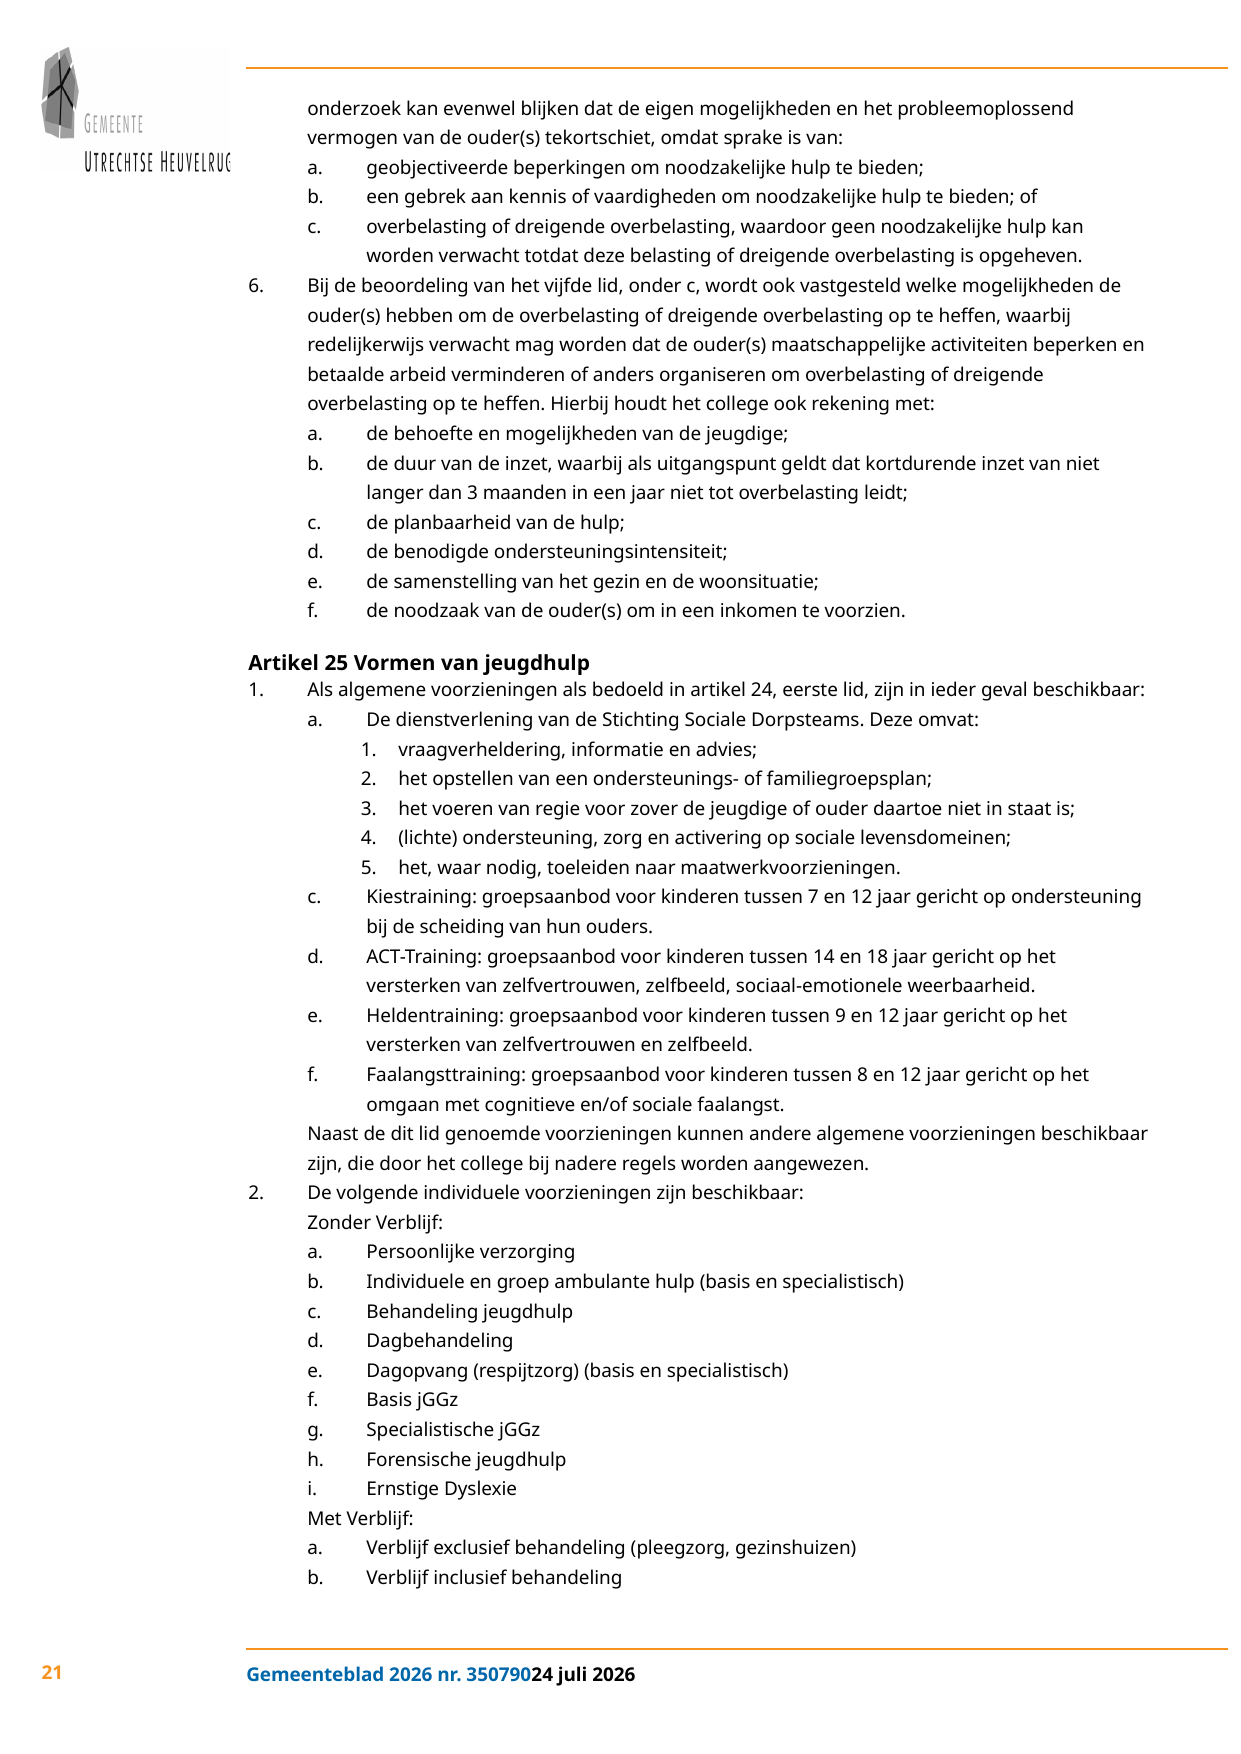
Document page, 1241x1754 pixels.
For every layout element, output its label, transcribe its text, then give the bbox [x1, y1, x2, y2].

list Zonder Verblijf: [248, 1209, 1152, 1235]
list de noodzaak van de ouder(s) om in een inkomen te voorzien. [307, 598, 1152, 623]
list Forensische jeugdhulp [307, 1446, 1152, 1471]
list Behandeling jeugdhulp [307, 1298, 1152, 1323]
list het opstellen van een ondersteunings- of familiegroepsplan; [361, 765, 1152, 791]
list Kiestraining: groepsaanbod voor kinderen tussen 7 en 12 jaar gericht op ondersteuning bij de scheiding van hun ouders. [307, 884, 1152, 939]
list vraagverheldering, informatie en advies; [361, 736, 1152, 761]
list onderzoek kan evenwel blijken dat de eigen mogelijkheden en het probleemoplossend vermogen van de ouder(s) tekortschiet, omdat sprake is van: [248, 95, 1152, 150]
list Ernstige Dyslexie [307, 1475, 1152, 1501]
list Specialistische jGGz [307, 1416, 1152, 1442]
list Basis jGGz [307, 1387, 1152, 1412]
list de samenstelling van het gezin en de woonsituatie; [307, 568, 1152, 594]
list ACT-Training: groepsaanbod voor kinderen tussen 14 en 18 jaar gericht op het versterken van zelfvertrouwen, zelfbeeld, sociaal-emotionele weerbaarheid. [307, 943, 1152, 998]
list het voeren van regie voor zover de jeugdige of ouder daartoe niet in staat is; [361, 795, 1152, 821]
list overbelasting of dreigende overbelasting, waardoor geen noodzakelijke hulp kan worden verwacht totdat deze belasting of dreigende overbelasting is opgeheven. [307, 213, 1152, 268]
list het, waar nodig, toeleiden naar maatwerkvoorzieningen. [361, 854, 1152, 880]
list De dienstverlening van de Stichting Sociale Dorpsteams. Deze omvat: [307, 706, 1152, 732]
list Verblijf exclusief behandeling (pleegzorg, gezinshuizen) [307, 1534, 1152, 1560]
list de duur van de inzet, waarbij als uitgangspunt geldt dat kortdurende inzet van niet langer dan 3 maanden in een jaar niet tot overbelasting leidt; [307, 450, 1152, 505]
list de benodigde ondersteuningsintensiteit; [307, 538, 1152, 564]
list Met Verblijf: [248, 1505, 1152, 1531]
list Bij de beoordeling van het vijfde lid, onder c, wordt ook vastgesteld welke mogelijkheden de ouder(s) hebben om de overbelasting of dreigende overbelasting op te heffen, waarbij redelijkerwijs verwacht mag worden dat de ouder(s) maatschappelijke activiteiten beperken en betaalde arbeid verminderen of anders organiseren om overbelasting of dreigende overbelasting op te heffen. Hierbij houdt het college ook rekening met: [248, 272, 1152, 416]
list Naast de dit lid genoemde voorzieningen kunnen andere algemene voorzieningen beschikbaar zijn, die door het college bij nadere regels worden aangewezen. [248, 1120, 1152, 1176]
list De volgende individuele voorzieningen zijn beschikbaar: [248, 1179, 1152, 1205]
list de behoefte en mogelijkheden van de jeugdige; [307, 420, 1152, 446]
list Individuele en groep ambulante hulp (basis en specialistisch) [307, 1268, 1152, 1294]
list Heldentraining: groepsaanbod voor kinderen tussen 9 en 12 jaar gericht op het versterken van zelfvertrouwen en zelfbeeld. [307, 1002, 1152, 1057]
list (lichte) ondersteuning, zorg en activering op sociale levensdomeinen; [361, 824, 1152, 850]
list Dagbehandeling [307, 1327, 1152, 1353]
list Als algemene voorzieningen als bedoeld in artikel 24, eerste lid, zijn in ieder geval beschikbaar: [248, 677, 1152, 702]
list Persoonlijke verzorging [307, 1239, 1152, 1264]
text Artikel 25 Vormen van jeugdhulp [248, 648, 1152, 677]
list geobjectiveerde beperkingen om noodzakelijke hulp te bieden; [307, 154, 1152, 180]
list een gebrek aan kennis of vaardigheden om noodzakelijke hulp te bieden; of [307, 183, 1152, 209]
list Faalangsttraining: groepsaanbod voor kinderen tussen 8 en 12 jaar gericht op het omgaan met cognitieve en/of sociale faalangst. [307, 1061, 1152, 1116]
list de planbaarheid van de hulp; [307, 509, 1152, 535]
picture [41, 47, 231, 172]
list Dagopvang (respijtzorg) (basis en specialistisch) [307, 1357, 1152, 1383]
list Verblijf inclusief behandeling [307, 1564, 1152, 1590]
